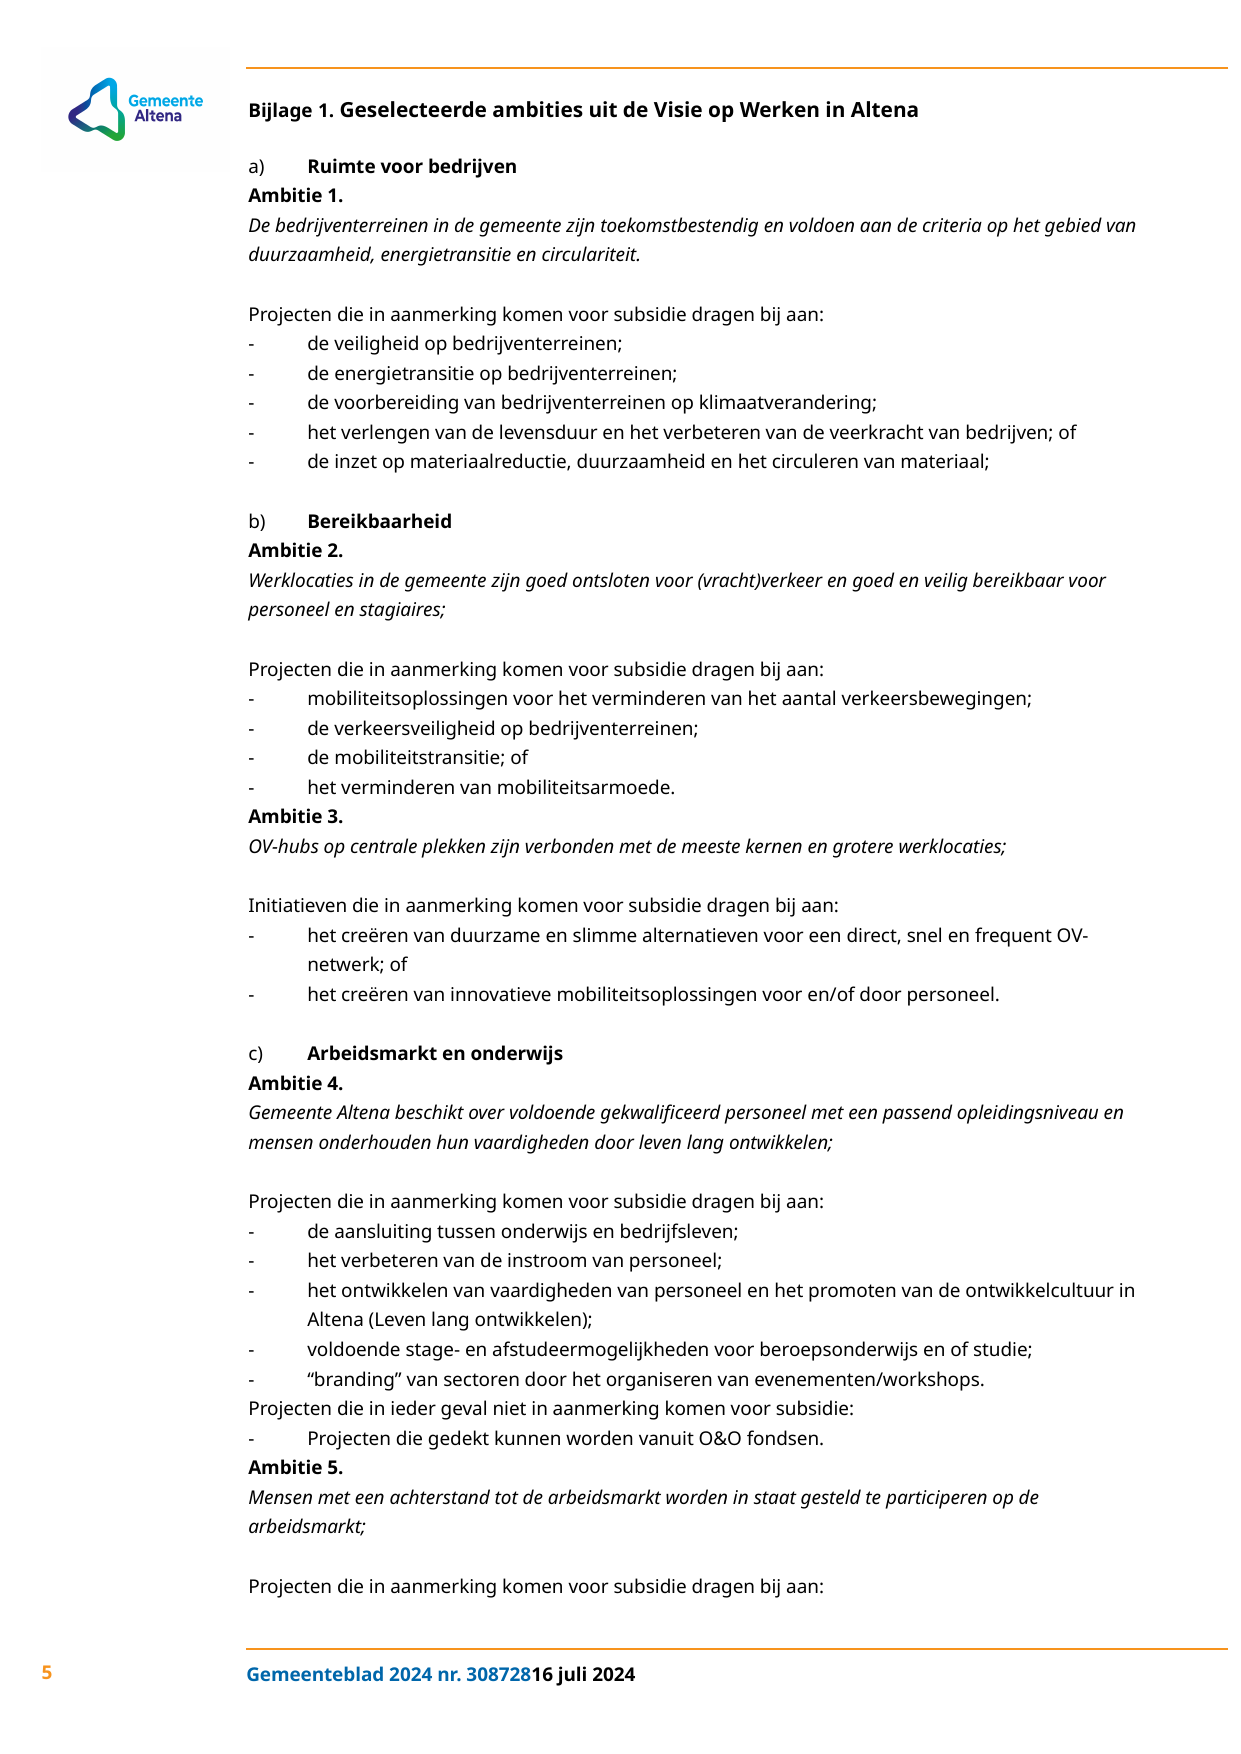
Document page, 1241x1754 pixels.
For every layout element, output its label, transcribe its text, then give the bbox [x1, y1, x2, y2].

text Ambitie 1. [248, 182, 1152, 208]
text Projecten die in aanmerking komen voor subsidie dragen bij aan: [248, 1573, 1152, 1599]
list het verlengen van de levensduur en het verbeteren van de veerkracht van bedrijven; of [248, 419, 1152, 445]
list voldoende stage- en afstudeermogelijkheden voor beroepsonderwijs en of studie; [248, 1336, 1152, 1362]
list Projecten die gedekt kunnen worden vanuit O&O fondsen. [248, 1425, 1152, 1451]
list de mobiliteitstransitie; of [248, 744, 1152, 770]
text Initiatieven die in aanmerking komen voor subsidie dragen bij aan: [248, 892, 1152, 918]
text Projecten die in ieder geval niet in aanmerking komen voor subsidie: [248, 1395, 1152, 1421]
text Ambitie 3. [248, 804, 1152, 829]
text Ambitie 2. [248, 537, 1152, 563]
list het verbeteren van de instroom van personeel; [248, 1247, 1152, 1273]
text Ambitie 4. [248, 1070, 1152, 1096]
list de veiligheid op bedrijventerreinen; [248, 330, 1152, 356]
text De bedrijventerreinen in de gemeente zijn toekomstbestendig en voldoen aan de criteria op het gebied van duurzaamheid, energietransitie en circulariteit. [248, 212, 1152, 267]
list de aansluiting tussen onderwijs en bedrijfsleven; [248, 1218, 1152, 1244]
list het ontwikkelen van vaardigheden van personeel en het promoten van de ontwikkelcultuur in Altena (Leven lang ontwikkelen); [248, 1277, 1152, 1332]
list mobiliteitsoplossingen voor het verminderen van het aantal verkeersbewegingen; [248, 685, 1152, 711]
list de energietransitie op bedrijventerreinen; [248, 360, 1152, 386]
picture [41, 47, 231, 172]
text Gemeente Altena beschikt over voldoende gekwalificeerd personeel met een passend opleidingsniveau en mensen onderhouden hun vaardigheden door leven lang ontwikkelen; [248, 1099, 1152, 1155]
list de verkeersveiligheid op bedrijventerreinen; [248, 715, 1152, 741]
list Bereikbaarheid [248, 508, 1152, 534]
text Projecten die in aanmerking komen voor subsidie dragen bij aan: [248, 301, 1152, 327]
list het verminderen van mobiliteitsarmoede. [248, 774, 1152, 800]
list de voorbereiding van bedrijventerreinen op klimaatverandering; [248, 389, 1152, 415]
text Projecten die in aanmerking komen voor subsidie dragen bij aan: [248, 1188, 1152, 1214]
text Ambitie 5. [248, 1454, 1152, 1480]
text Projecten die in aanmerking komen voor subsidie dragen bij aan: [248, 656, 1152, 682]
list Ruimte voor bedrijven [248, 153, 1152, 179]
text Bijlage 1. Geselecteerde ambities uit de Visie op Werken in Altena [248, 95, 1152, 123]
text Mensen met een achterstand tot de arbeidsmarkt worden in staat gesteld te participeren op de arbeidsmarkt; [248, 1484, 1152, 1539]
text Werklocaties in de gemeente zijn goed ontsloten voor (vracht)verkeer en goed en veilig bereikbaar voor personeel en stagiaires; [248, 567, 1152, 622]
text OV-hubs op centrale plekken zijn verbonden met de meeste kernen en grotere werklocaties; [248, 833, 1152, 859]
list “branding” van sectoren door het organiseren van evenementen/workshops. [248, 1366, 1152, 1392]
list Arbeidsmarkt en onderwijs [248, 1040, 1152, 1066]
list de inzet op materiaalreductie, duurzaamheid en het circuleren van materiaal; [248, 449, 1152, 474]
list het creëren van innovatieve mobiliteitsoplossingen voor en/of door personeel. [248, 981, 1152, 1007]
list het creëren van duurzame en slimme alternatieven voor een direct, snel en frequent OV-netwerk; of [248, 922, 1152, 977]
